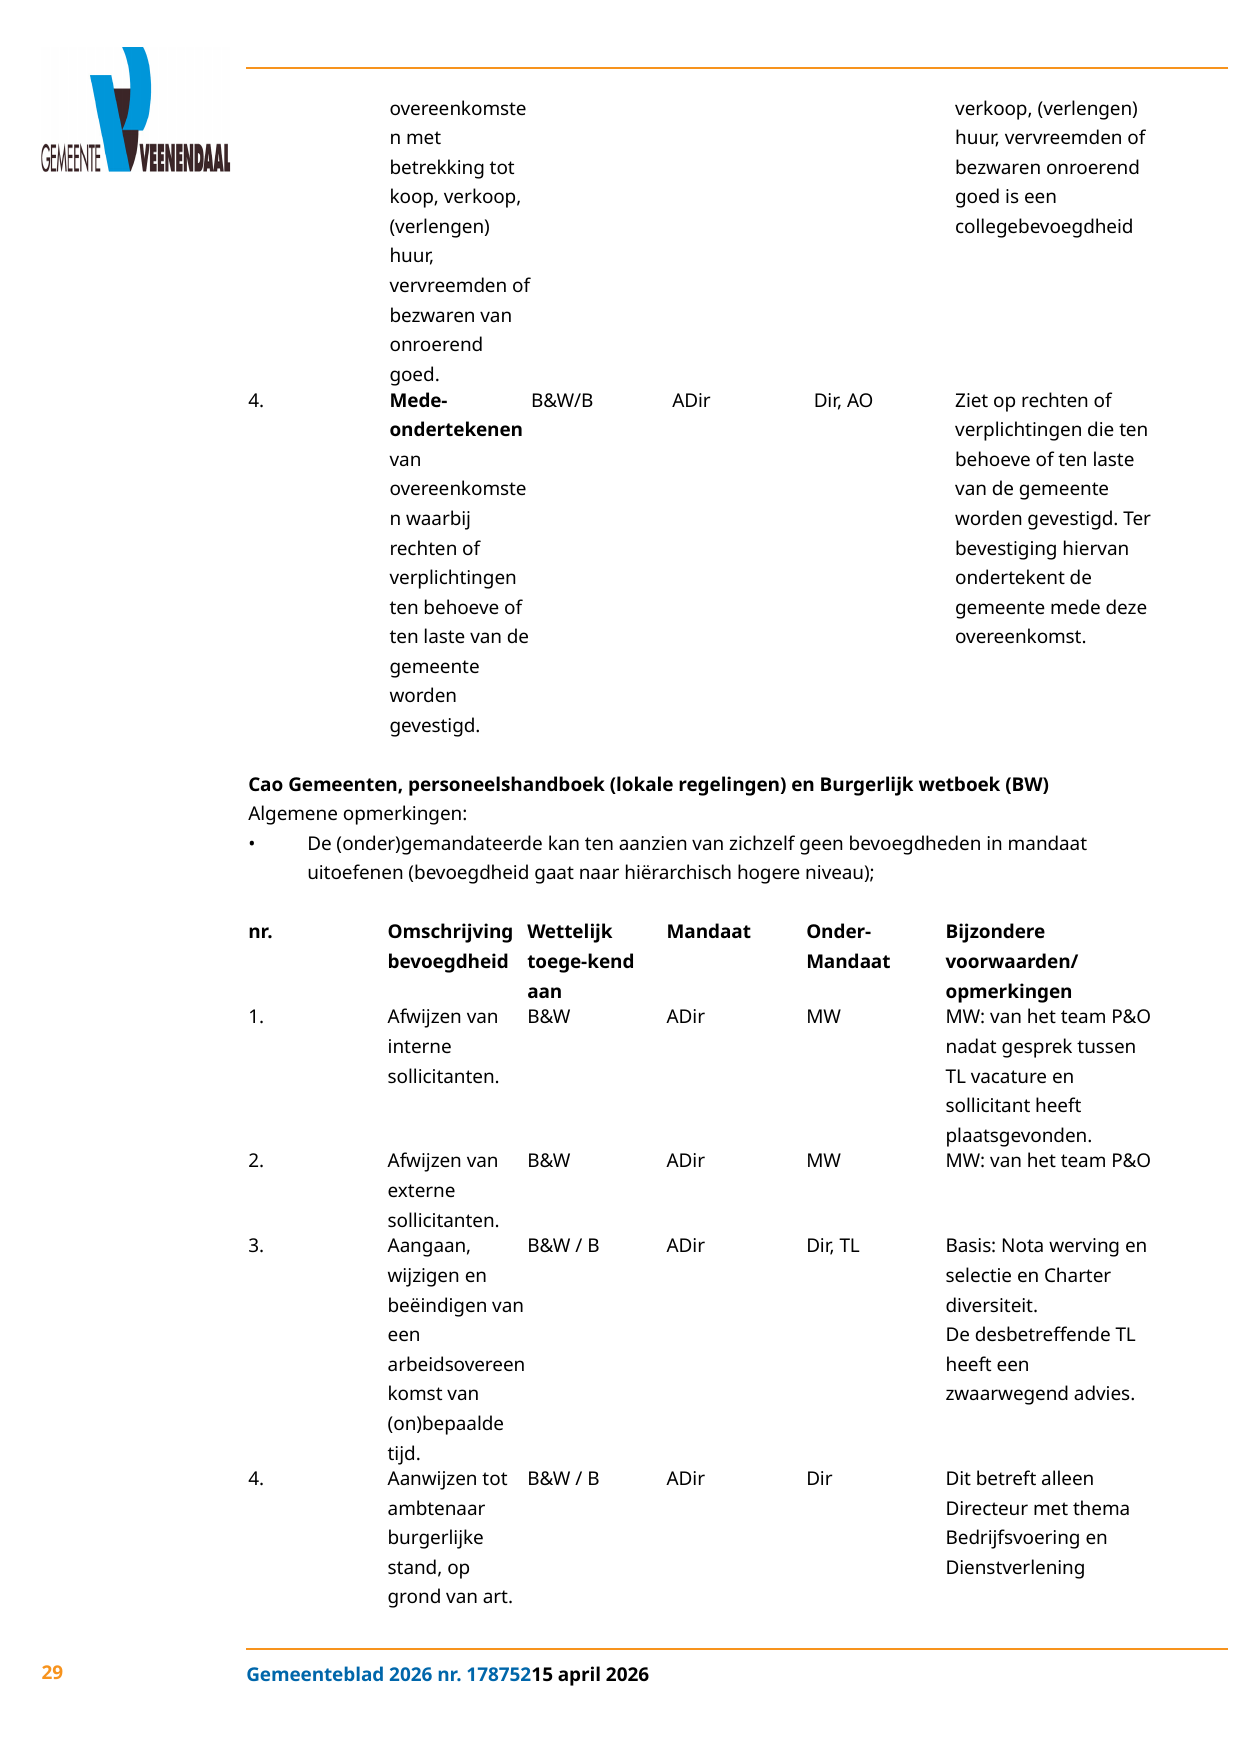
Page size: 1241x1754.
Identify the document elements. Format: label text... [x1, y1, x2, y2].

table_cell B&W / B [527, 1465, 666, 1609]
table_cell Dir, AO [814, 387, 955, 738]
table_cell [814, 95, 955, 387]
table_header Mandaat [666, 919, 806, 1004]
table_cell Aangaan, wijzigen en beëindigen van een arbeidsovereenkomst van (on)bepaalde tijd. [388, 1233, 527, 1465]
table_cell verkoop, (verlengen) huur, vervreemden of bezwaren onroerend goed is een collegebevoegdheid [955, 95, 1152, 387]
table_cell B&W [527, 1148, 666, 1233]
table_header nr. [248, 919, 387, 1004]
picture [41, 47, 130, 172]
table_cell Ziet op rechten of verplichtingen die ten behoeve of ten laste van de gemeente worden gevestigd. Ter bevestiging hiervan ondertekent de gemeente mede deze overeenkomst. [955, 387, 1152, 738]
table_header Bijzondere voorwaarden/ opmerkingen [945, 919, 1152, 1004]
table_cell Dir [806, 1465, 945, 1609]
table_cell MW [806, 1004, 945, 1148]
table_header Omschrijving bevoegdheid [388, 919, 527, 1004]
table_cell Basis: Nota werving en selectie en Charter diversiteit. De desbetreffende TL heeft een zwaarwegend advies. [945, 1233, 1152, 1465]
table_cell [672, 95, 813, 387]
text Algemene opmerkingen: [248, 800, 1152, 826]
table_cell [248, 95, 389, 387]
table_cell 4. [248, 387, 389, 738]
table_cell MW: van het team P&O [945, 1148, 1152, 1233]
table_cell 4. [248, 1465, 387, 1609]
table_cell [531, 95, 672, 387]
table_cell MW [806, 1148, 945, 1233]
table_cell Dir, TL [806, 1233, 945, 1465]
table_cell 1. [248, 1004, 387, 1148]
picture [123, 47, 231, 172]
table_cell Dit betreft alleen Directeur met thema Bedrijfsvoering en Dienstverlening [945, 1465, 1152, 1609]
table_cell 2. [248, 1148, 387, 1233]
table_cell ADir [672, 387, 813, 738]
table_cell B&W [527, 1004, 666, 1148]
table_cell 3. [248, 1233, 387, 1465]
table_cell Afwijzen van interne sollicitanten. [388, 1004, 527, 1148]
table_cell B&W / B [527, 1233, 666, 1465]
table_cell ADir [666, 1004, 806, 1148]
table_cell MW: van het team P&O nadat gesprek tussen TL vacature en sollicitant heeft plaatsgevonden. [945, 1004, 1152, 1148]
table_cell ADir [666, 1148, 806, 1233]
table_cell Afwijzen van externe sollicitanten. [388, 1148, 527, 1233]
table_cell Mede-ondertekenen van overeenkomsten waarbij rechten of verplichtingen ten behoeve of ten laste van de gemeente worden gevestigd. [389, 387, 531, 738]
list De (onder)gemandateerde kan ten aanzien van zichzelf geen bevoegdheden in mandaat uitoefenen (bevoegdheid gaat naar hiërarchisch hogere niveau); [248, 830, 1152, 885]
table_cell ADir [666, 1465, 806, 1609]
table_cell B&W/B [531, 387, 672, 738]
table_header Wettelijk toege-kend aan [527, 919, 666, 1004]
text Cao Gemeenten, personeelshandboek (lokale regelingen) en Burgerlijk wetboek (BW) [248, 771, 1152, 796]
table_cell ADir [666, 1233, 806, 1465]
table_cell Aanwijzen tot ambtenaar burgerlijke stand, op grond van art. [388, 1465, 527, 1609]
table_cell overeenkomsten met betrekking tot koop, verkoop, (verlengen) huur, vervreemden of bezwaren van onroerend goed. [389, 95, 531, 387]
table_header Onder- Mandaat [806, 919, 945, 1004]
